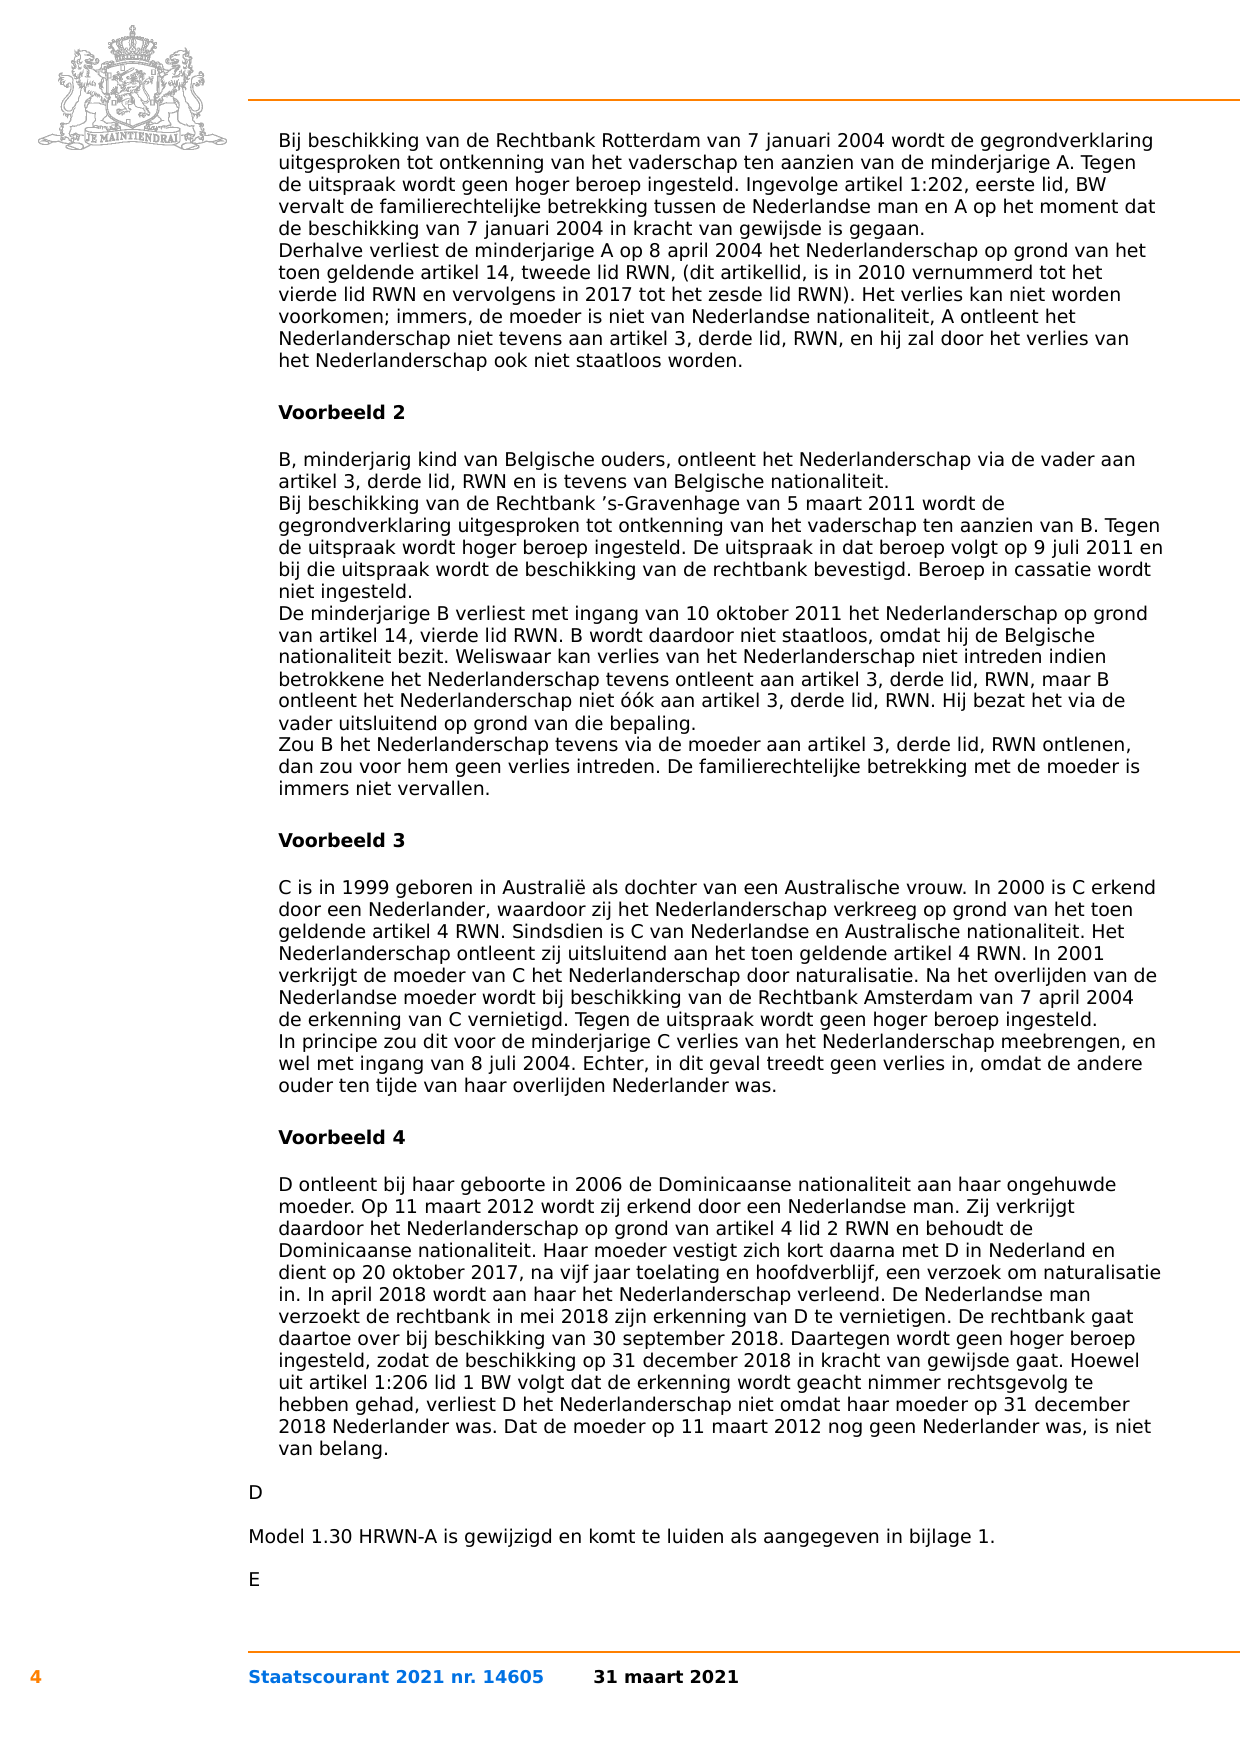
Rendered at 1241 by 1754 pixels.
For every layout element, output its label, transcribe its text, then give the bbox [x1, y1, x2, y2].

text B, minderjarig kind van Belgische ouders, ontleent het Nederlanderschap via de vader aan artikel 3, derde lid, RWN en is tevens van Belgische nationaliteit. [278, 449, 1163, 493]
text C is in 1999 geboren in Australië als dochter van een Australische vrouw. In 2000 is C erkend door een Nederlander, waardoor zij het Nederlanderschap verkreeg op grond van het toen geldende artikel 4 RWN. Sindsdien is C van Nederlandse en Australische nationaliteit. Het Nederlanderschap ontleent zij uitsluitend aan het toen geldende artikel 4 RWN. In 2001 verkrijgt de moeder van C het Nederlanderschap door naturalisatie. Na het overlijden van de Nederlandse moeder wordt bij beschikking van de Rechtbank Amsterdam van 7 april 2004 de erkenning van C vernietigd. Tegen de uitspraak wordt geen hoger beroep ingesteld. [278, 877, 1163, 1031]
text De minderjarige B verliest met ingang van 10 oktober 2011 het Nederlanderschap op grond van artikel 14, vierde lid RWN. B wordt daardoor niet staatloos, omdat hij de Belgische nationaliteit bezit. Weliswaar kan verlies van het Nederlanderschap niet intreden indien betrokkene het Nederlanderschap tevens ontleent aan artikel 3, derde lid, RWN, maar B ontleent het Nederlanderschap niet óók aan artikel 3, derde lid, RWN. Hij bezat het via de vader uitsluitend op grond van die bepaling. [278, 602, 1163, 734]
subtitle Voorbeeld 2 [278, 402, 1163, 424]
text Derhalve verliest de minderjarige A op 8 april 2004 het Nederlanderschap op grond van het toen geldende artikel 14, tweede lid RWN, (dit artikellid, is in 2010 vernummerd tot het vierde lid RWN en vervolgens in 2017 tot het zesde lid RWN). Het verlies kan niet worden voorkomen; immers, de moeder is niet van Nederlandse nationaliteit, A ontleent het Nederlanderschap niet tevens aan artikel 3, derde lid, RWN, en hij zal door het verlies van het Nederlanderschap ook niet staatloos worden. [278, 240, 1163, 372]
text Model 1.30 HRWN-A is gewijzigd en komt te luiden als aangegeven in bijlage 1. [248, 1526, 1163, 1547]
subtitle Voorbeeld 4 [278, 1127, 1163, 1149]
picture [38, 25, 227, 150]
text Bij beschikking van de Rechtbank Rotterdam van 7 januari 2004 wordt de gegrondverklaring uitgesproken tot ontkenning van het vaderschap ten aanzien van de minderjarige A. Tegen de uitspraak wordt geen hoger beroep ingesteld. Ingevolge artikel 1:202, eerste lid, BW vervalt de familierechtelijke betrekking tussen de Nederlandse man en A op het moment dat de beschikking van 7 januari 2004 in kracht van gewijsde is gegaan. [278, 130, 1163, 240]
text D [248, 1482, 1163, 1504]
subtitle Voorbeeld 3 [278, 830, 1163, 852]
text E [248, 1569, 1163, 1591]
text Zou B het Nederlanderschap tevens via de moeder aan artikel 3, derde lid, RWN ontlenen, dan zou voor hem geen verlies intreden. De familierechtelijke betrekking met de moeder is immers niet vervallen. [278, 734, 1163, 800]
text Bij beschikking van de Rechtbank ’s-Gravenhage van 5 maart 2011 wordt de gegrondverklaring uitgesproken tot ontkenning van het vaderschap ten aanzien van B. Tegen de uitspraak wordt hoger beroep ingesteld. De uitspraak in dat beroep volgt op 9 juli 2011 en bij die uitspraak wordt de beschikking van de rechtbank bevestigd. Beroep in cassatie wordt niet ingesteld. [278, 493, 1163, 602]
text In principe zou dit voor de minderjarige C verlies van het Nederlanderschap meebrengen, en wel met ingang van 8 juli 2004. Echter, in dit geval treedt geen verlies in, omdat de andere ouder ten tijde van haar overlijden Nederlander was. [278, 1031, 1163, 1097]
text D ontleent bij haar geboorte in 2006 de Dominicaanse nationaliteit aan haar ongehuwde moeder. Op 11 maart 2012 wordt zij erkend door een Nederlandse man. Zij verkrijgt daardoor het Nederlanderschap op grond van artikel 4 lid 2 RWN en behoudt de Dominicaanse nationaliteit. Haar moeder vestigt zich kort daarna met D in Nederland en dient op 20 oktober 2017, na vijf jaar toelating en hoofdverblijf, een verzoek om naturalisatie in. In april 2018 wordt aan haar het Nederlanderschap verleend. De Nederlandse man verzoekt de rechtbank in mei 2018 zijn erkenning van D te vernietigen. De rechtbank gaat daartoe over bij beschikking van 30 september 2018. Daartegen wordt geen hoger beroep ingesteld, zodat de beschikking op 31 december 2018 in kracht van gewijsde gaat. Hoewel uit artikel 1:206 lid 1 BW volgt dat de erkenning wordt geacht nimmer rechtsgevolg te hebben gehad, verliest D het Nederlanderschap niet omdat haar moeder op 31 december 2018 Nederlander was. Dat de moeder op 11 maart 2012 nog geen Nederlander was, is niet van belang. [278, 1174, 1163, 1460]
